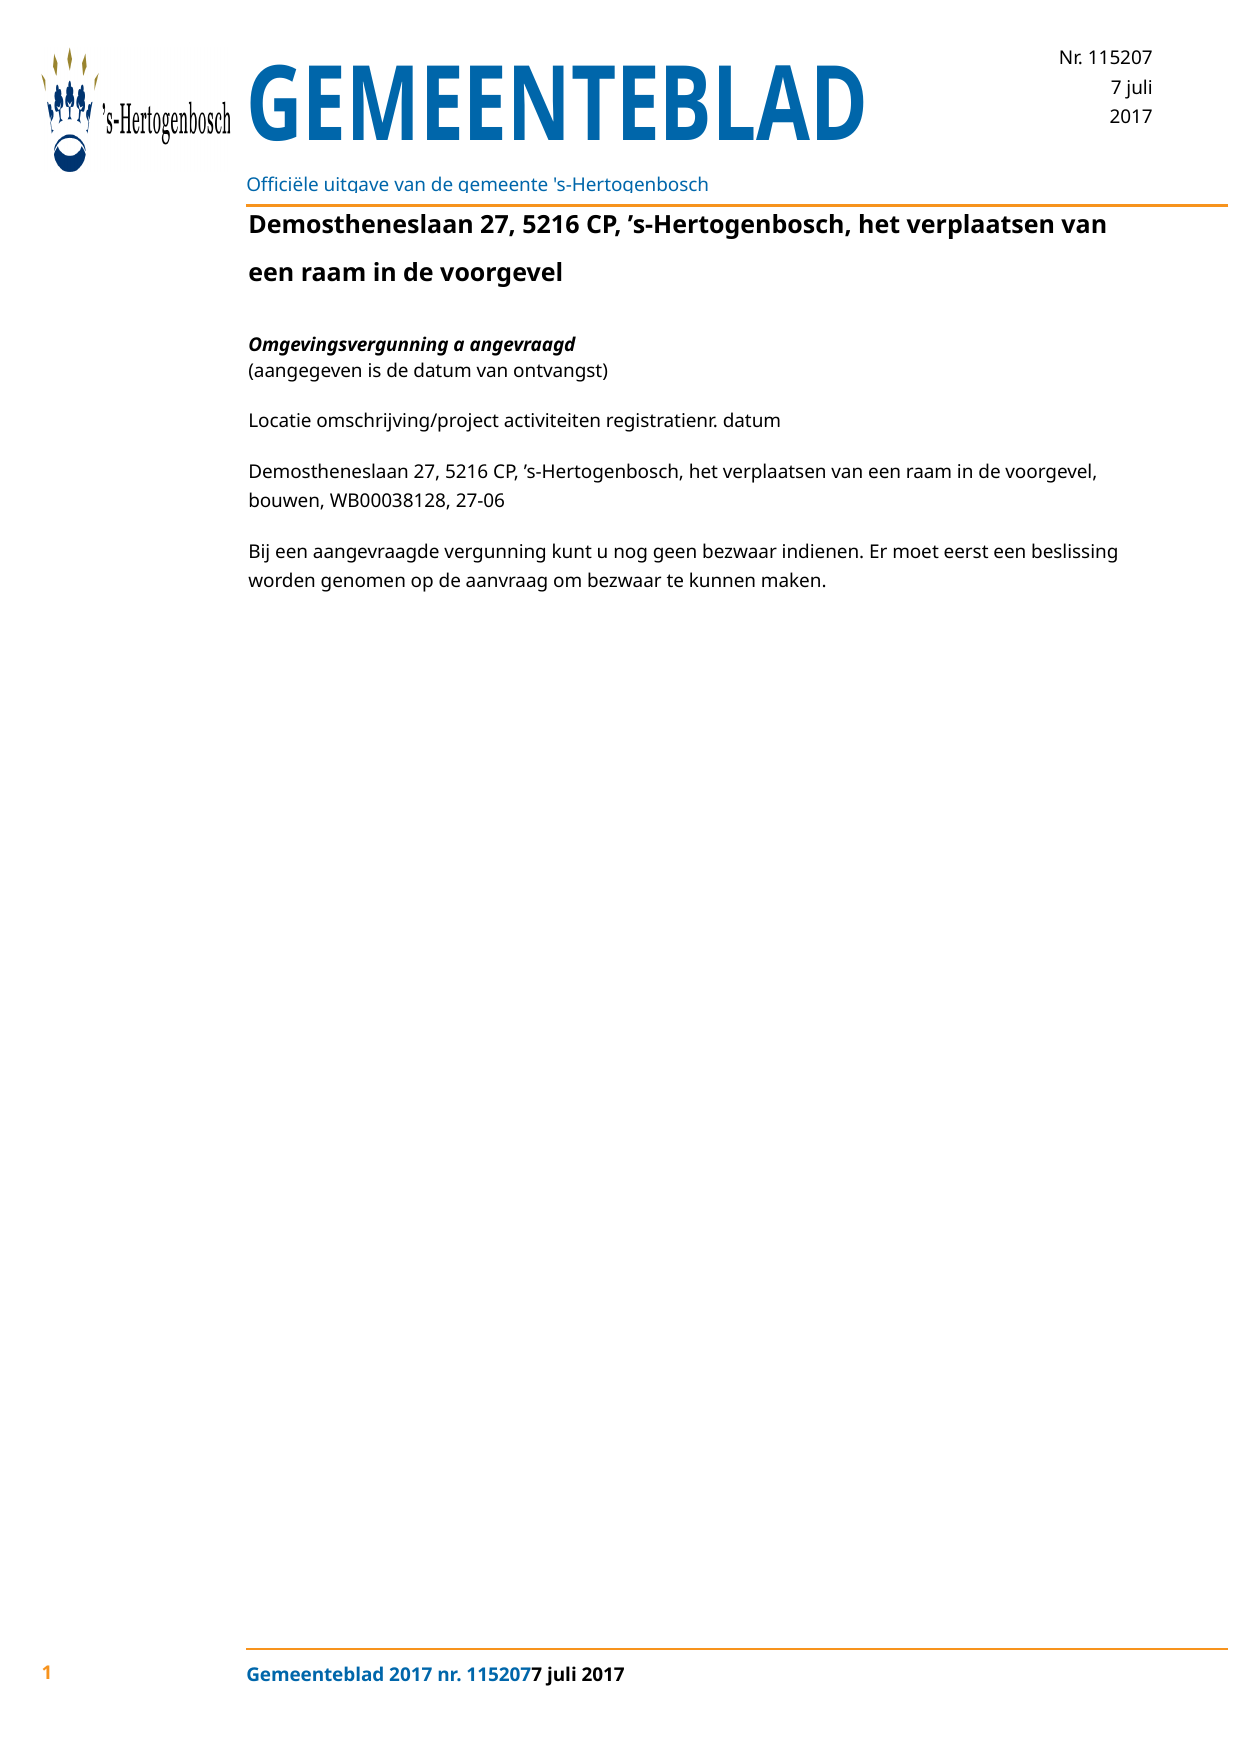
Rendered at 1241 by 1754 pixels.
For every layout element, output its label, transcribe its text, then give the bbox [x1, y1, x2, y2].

text Bij een aangevraagde vergunning kunt u nog geen bezwaar indienen. Er moet eerst een beslissing worden genomen op de aanvraag om bezwaar te kunnen maken. [248, 538, 1152, 593]
text Demostheneslaan 27, 5216 CP, ’s-Hertogenbosch, het verplaatsen van een raam in de voorgevel, bouwen, WB00038128, 27-06 [248, 458, 1152, 513]
text Demostheneslaan 27, 5216 CP, ’s-Hertogenbosch, het verplaatsen van een raam in de voorgevel [248, 207, 1152, 288]
text Locatie omschrijving/project activiteiten registratienr. datum [248, 408, 1152, 433]
text (aangegeven is de datum van ontvangst) [248, 357, 1152, 383]
picture [41, 47, 231, 172]
text Omgevingsvergunning a angevraagd [248, 331, 1152, 357]
